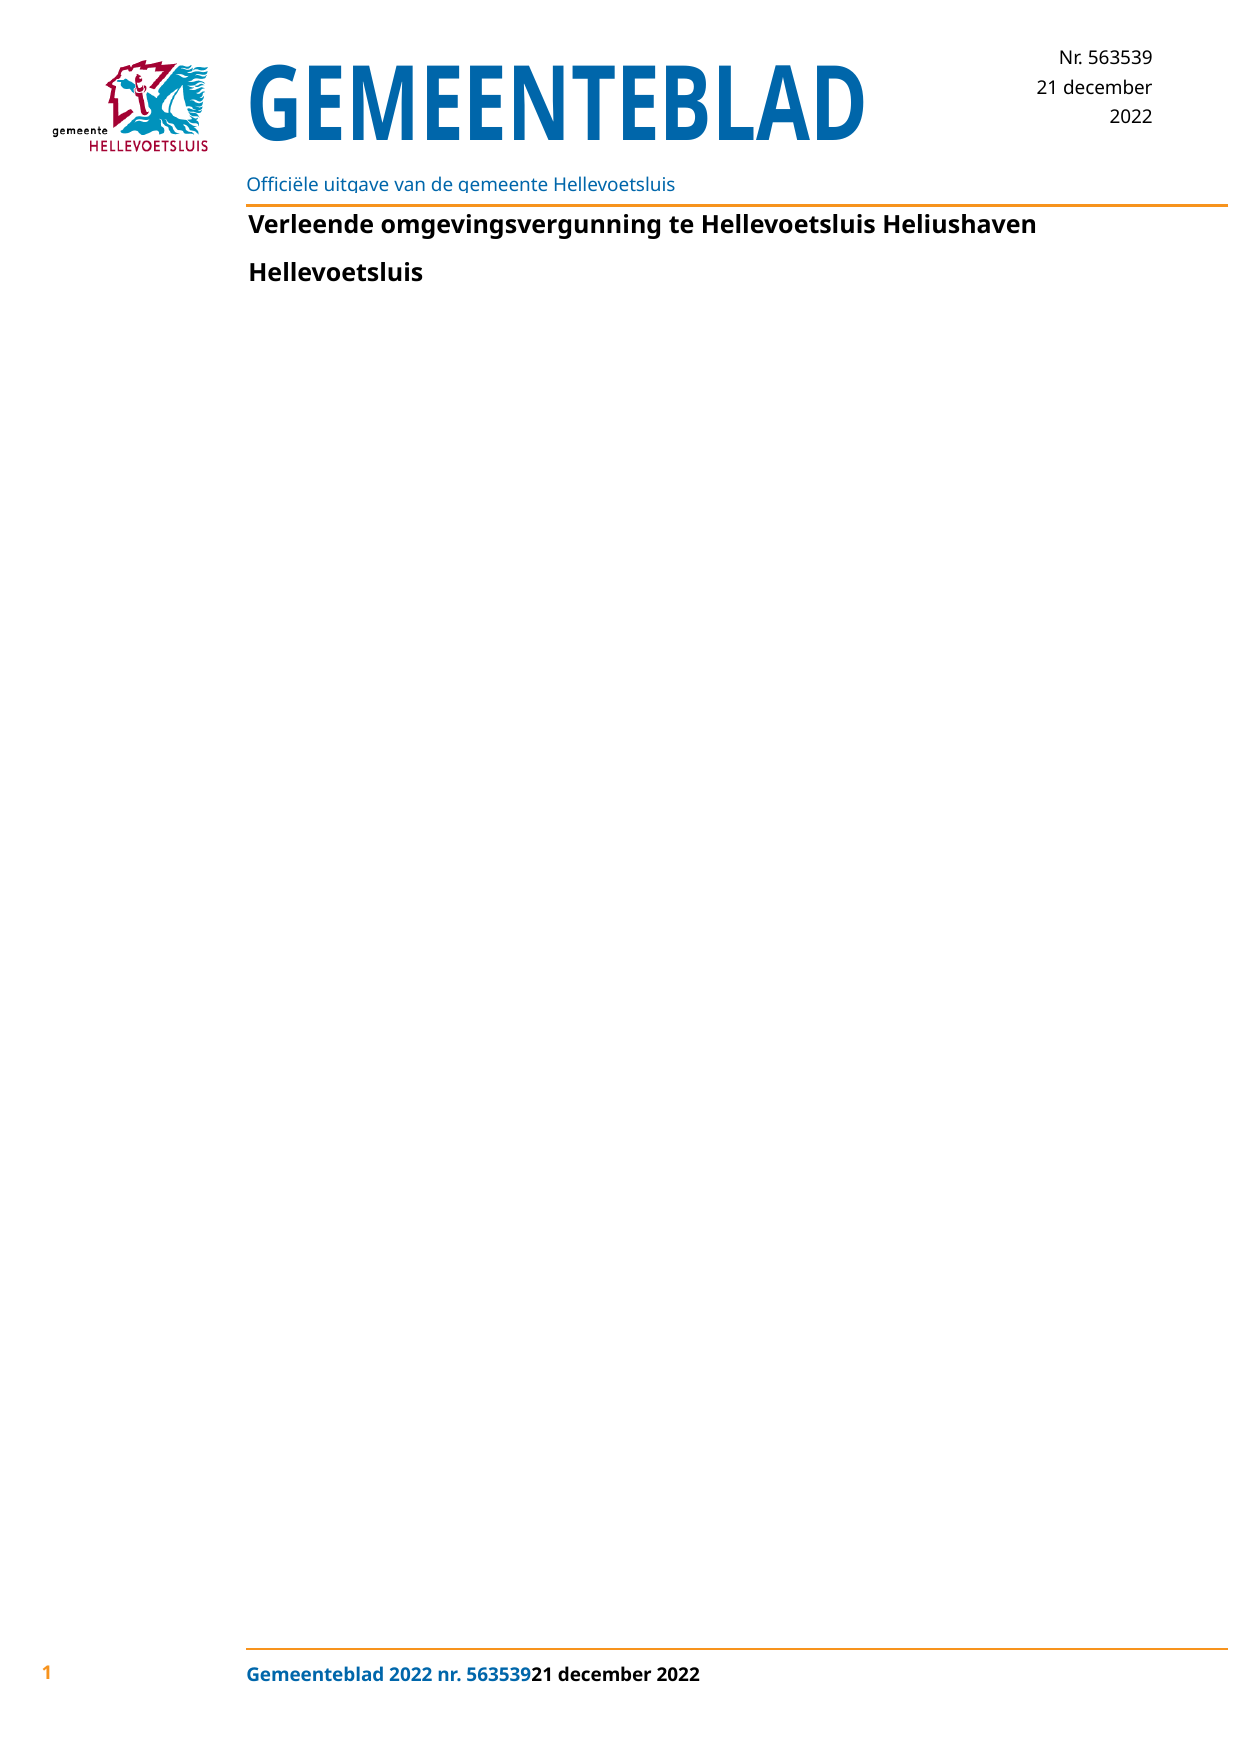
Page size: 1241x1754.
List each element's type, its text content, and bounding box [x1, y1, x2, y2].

text Verleende omgevingsvergunning te Hellevoetsluis Heliushaven Hellevoetsluis [248, 207, 1152, 288]
picture [41, 47, 231, 172]
